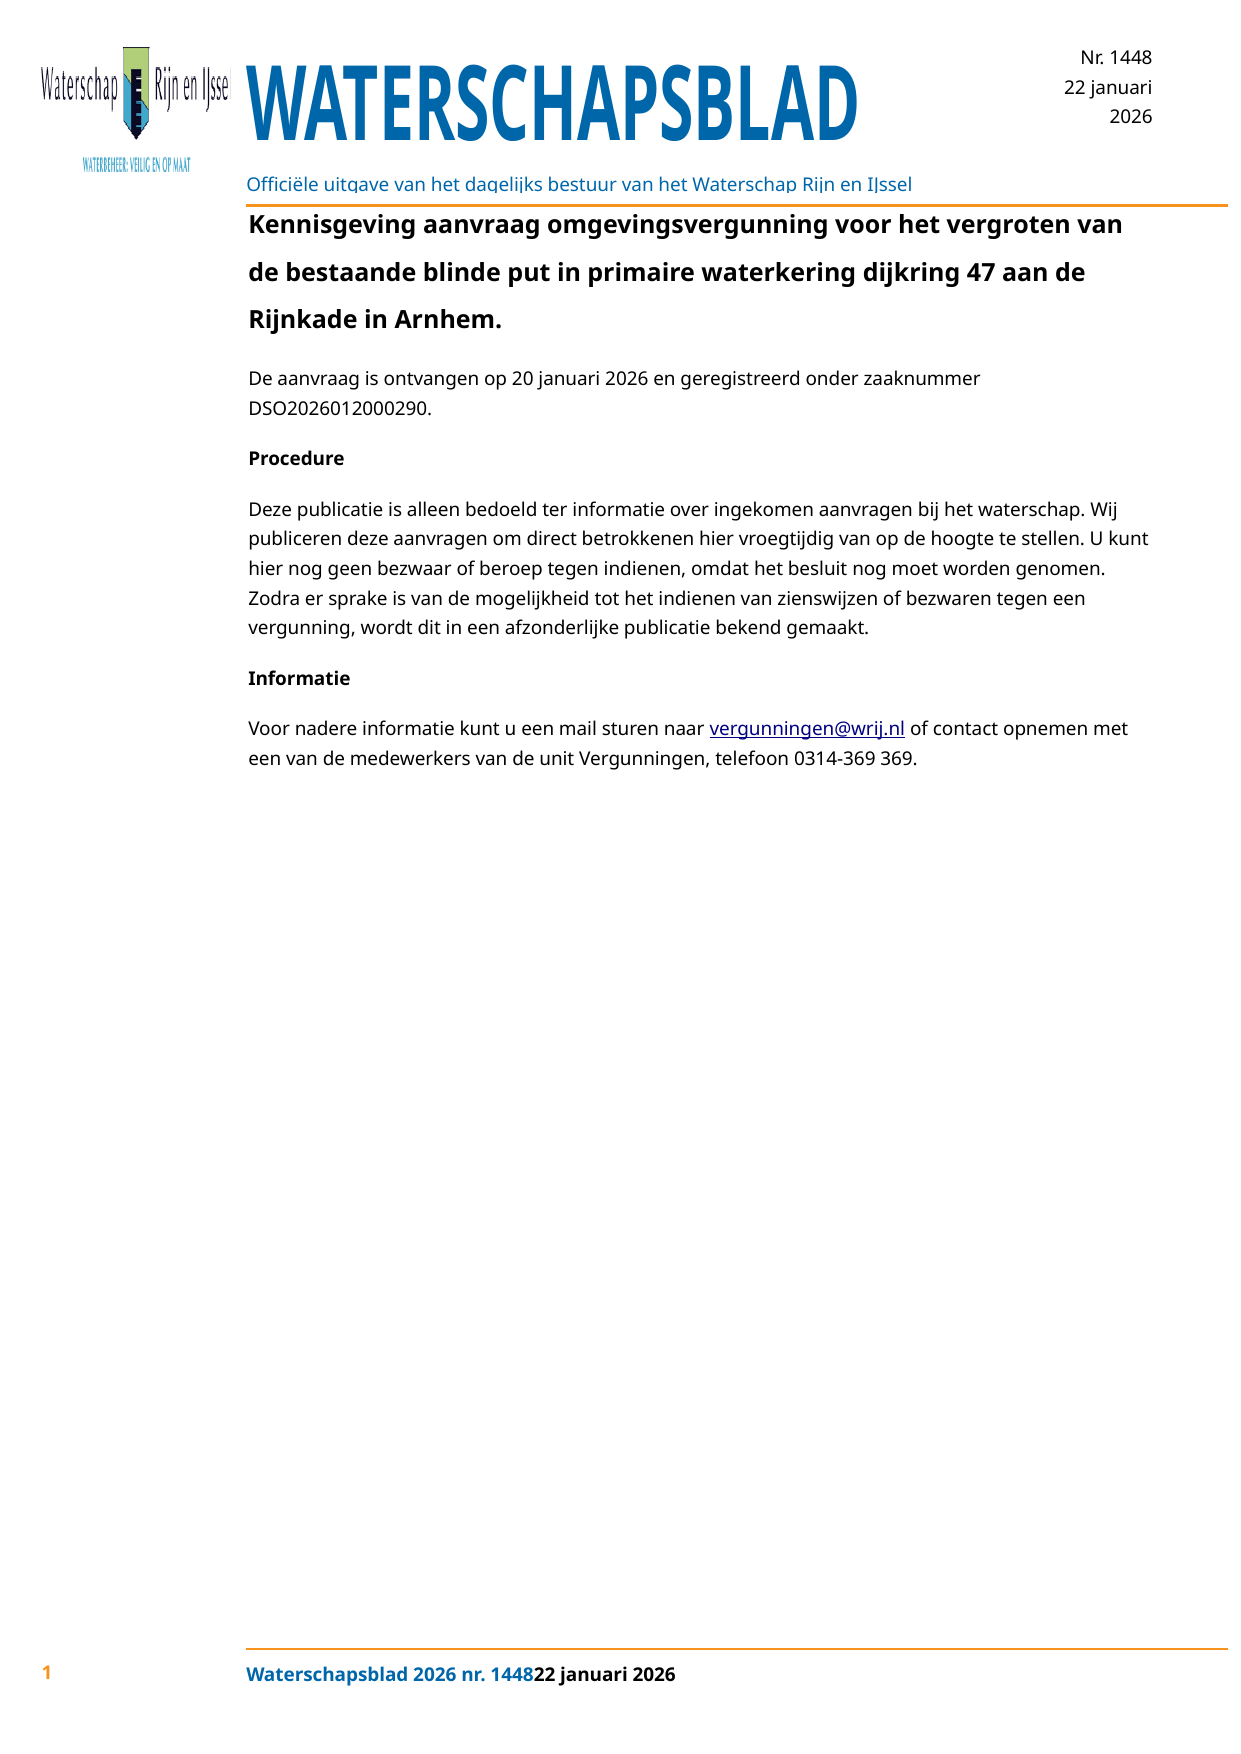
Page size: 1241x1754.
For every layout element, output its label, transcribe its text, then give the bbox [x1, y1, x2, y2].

text Deze publicatie is alleen bedoeld ter informatie over ingekomen aanvragen bij het waterschap. Wij publiceren deze aanvragen om direct betrokkenen hier vroegtijdig van op de hoogte te stellen. U kunt hier nog geen bezwaar of beroep tegen indienen, omdat het besluit nog moet worden genomen. Zodra er sprake is van de mogelijkheid tot het indienen van zienswijzen of bezwaren tegen een vergunning, wordt dit in een afzonderlijke publicatie bekend gemaakt. [248, 496, 1152, 640]
text Informatie [248, 665, 1152, 690]
picture [41, 47, 231, 172]
text Voor nadere informatie kunt u een mail sturen naar vergunningen@wrij.nl of contact opnemen met een van de medewerkers van de unit Vergunningen, telefoon 0314-369 369. [248, 715, 1152, 770]
text Procedure [248, 446, 1152, 471]
text De aanvraag is ontvangen op 20 januari 2026 en geregistreerd onder zaaknummer DSO2026012000290. [248, 366, 1152, 421]
text Kennisgeving aanvraag omgevingsvergunning voor het vergroten van de bestaande blinde put in primaire waterkering dijkring 47 aan de Rijnkade in Arnhem. [248, 207, 1152, 336]
